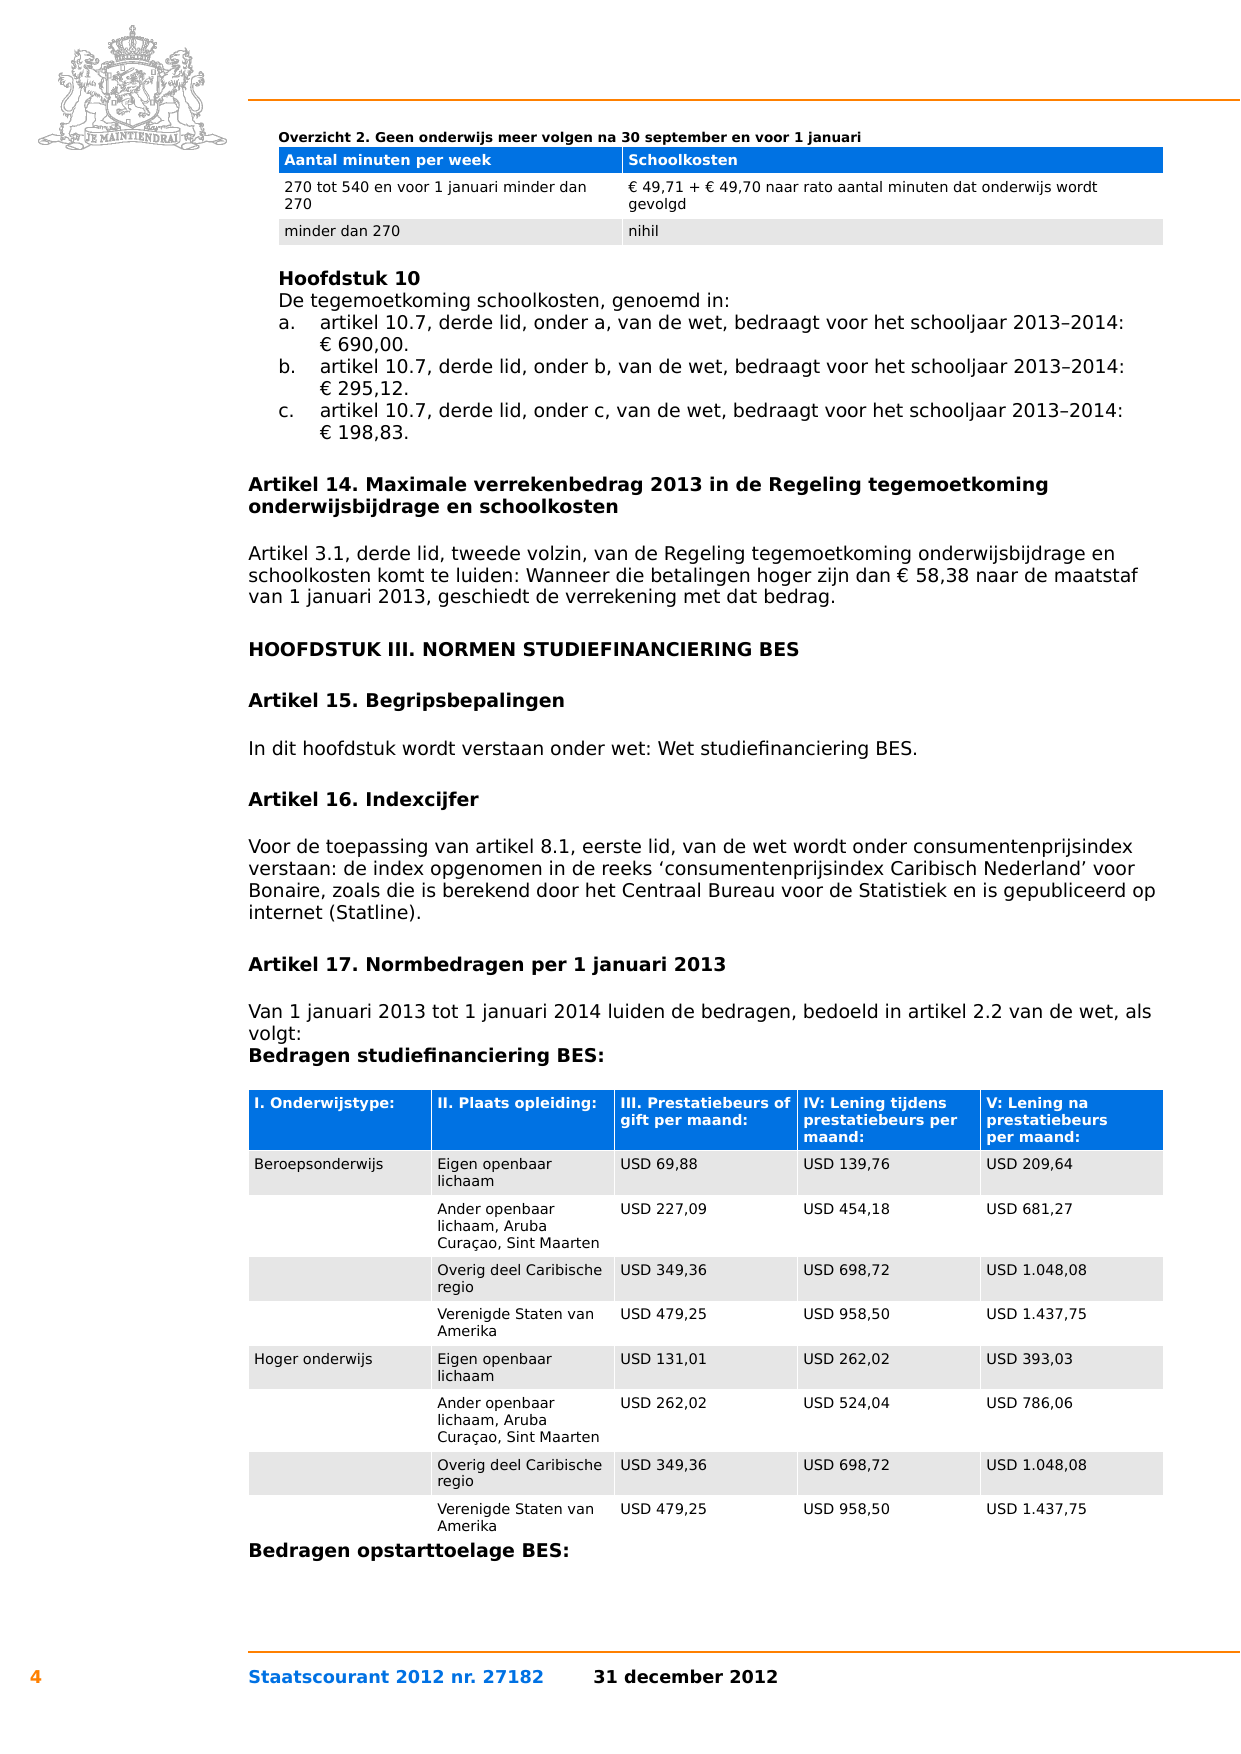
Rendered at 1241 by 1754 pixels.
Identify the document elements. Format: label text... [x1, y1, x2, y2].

text Bedragen studiefinanciering BES: [248, 1045, 1163, 1067]
table_header V: Lening na prestatiebeurs per maand: [981, 1090, 1163, 1150]
subtitle Hoofdstuk 10 [278, 268, 1163, 290]
text In dit hoofdstuk wordt verstaan onder wet: Wet studiefinanciering BES. [248, 737, 1163, 759]
table_cell USD 958,50 [798, 1302, 980, 1345]
table_cell Eigen openbaar lichaam [432, 1151, 614, 1195]
table_cell Ander openbaar lichaam, Aruba Curaçao, Sint Maarten [432, 1390, 614, 1451]
table_cell USD 698,72 [798, 1452, 980, 1495]
subtitle Artikel 17. Normbedragen per 1 januari 2013 [248, 954, 1163, 976]
table_cell USD 1.437,75 [981, 1302, 1163, 1345]
table_cell [249, 1302, 431, 1345]
table_cell USD 131,01 [615, 1346, 797, 1389]
table_cell USD 479,25 [615, 1496, 797, 1539]
text b. artikel 10.7, derde lid, onder b, van de wet, bedraagt voor het schooljaar 2013–2014: € 295,12. [278, 356, 1163, 399]
table_cell Overig deel Caribische regio [432, 1452, 614, 1495]
table_cell Beroepsonderwijs [249, 1151, 431, 1195]
table_cell USD 69,88 [615, 1151, 797, 1195]
text a. artikel 10.7, derde lid, onder a, van de wet, bedraagt voor het schooljaar 2013–2014: € 690,00. [278, 312, 1163, 356]
text Van 1 januari 2013 tot 1 januari 2014 luiden de bedragen, bedoeld in artikel 2.2 van de wet, als volgt: [248, 1001, 1163, 1045]
table_cell USD 139,76 [798, 1151, 980, 1195]
table_cell USD 524,04 [798, 1390, 980, 1451]
text Artikel 3.1, derde lid, tweede volzin, van de Regeling tegemoetkoming onderwijsbijdrage en schoolkosten komt te luiden: Wanneer die betalingen hoger zijn dan € 58,38 naar de maatstaf van 1 januari 2013, geschiedt de verrekening met dat bedrag. [248, 542, 1163, 608]
text c. artikel 10.7, derde lid, onder c, van de wet, bedraagt voor het schooljaar 2013–2014: € 198,83. [278, 399, 1163, 443]
table_cell USD 209,64 [981, 1151, 1163, 1195]
table_cell USD 1.437,75 [981, 1496, 1163, 1539]
table_cell USD 227,09 [615, 1196, 797, 1256]
table_cell USD 958,50 [798, 1496, 980, 1539]
table_header II. Plaats opleiding: [432, 1090, 614, 1150]
table_cell nihil [623, 219, 1163, 245]
table_cell USD 262,02 [798, 1346, 980, 1389]
table_cell USD 479,25 [615, 1302, 797, 1345]
table_cell [249, 1452, 431, 1495]
text Bedragen opstarttoelage BES: [248, 1540, 1163, 1562]
table_cell [249, 1496, 431, 1539]
subtitle Artikel 16. Indexcijfer [248, 789, 1163, 811]
table_cell Ander openbaar lichaam, Aruba Curaçao, Sint Maarten [432, 1196, 614, 1256]
table_cell USD 1.048,08 [981, 1257, 1163, 1301]
table_cell USD 1.048,08 [981, 1452, 1163, 1495]
table_cell USD 698,72 [798, 1257, 980, 1301]
table_header IV: Lening tijdens prestatiebeurs per maand: [798, 1090, 980, 1150]
subtitle HOOFDSTUK III. NORMEN STUDIEFINANCIERING BES [248, 638, 1163, 660]
picture [38, 25, 227, 150]
table_cell Overig deel Caribische regio [432, 1257, 614, 1301]
text De tegemoetkoming schoolkosten, genoemd in: [278, 290, 1163, 312]
table_cell USD 786,06 [981, 1390, 1163, 1451]
table_cell Verenigde Staten van Amerika [432, 1496, 614, 1539]
table_cell € 49,71 + € 49,70 naar rato aantal minuten dat onderwijs wordt gevolgd [623, 174, 1163, 217]
text Voor de toepassing van artikel 8.1, eerste lid, van de wet wordt onder consumentenprijsindex verstaan: de index opgenomen in de reeks ‘consumentenprijsindex Caribisch Nederland’ voor Bonaire, zoals die is berekend door het Centraal Bureau voor de Statistiek en is gepubliceerd op internet (Statline). [248, 836, 1163, 924]
table_cell USD 262,02 [615, 1390, 797, 1451]
table_cell USD 349,36 [615, 1257, 797, 1301]
table_cell USD 393,03 [981, 1346, 1163, 1389]
subtitle Artikel 15. Begripsbepalingen [248, 690, 1163, 712]
table_cell minder dan 270 [279, 219, 622, 245]
table_cell Verenigde Staten van Amerika [432, 1302, 614, 1345]
table_cell Eigen openbaar lichaam [432, 1346, 614, 1389]
subtitle Artikel 14. Maximale verrekenbedrag 2013 in de Regeling tegemoetkoming onderwijsbijdrage en schoolkosten [248, 473, 1163, 517]
table_cell Aantal minuten per week [279, 147, 622, 173]
table_cell Hoger onderwijs [249, 1346, 431, 1389]
table_cell [249, 1257, 431, 1301]
table_cell 270 tot 540 en voor 1 januari minder dan 270 [279, 174, 622, 217]
table_cell Schoolkosten [623, 147, 1163, 173]
table_cell USD 681,27 [981, 1196, 1163, 1256]
table_cell USD 454,18 [798, 1196, 980, 1256]
table_cell [249, 1390, 431, 1451]
table_header I. Onderwijstype: [249, 1090, 431, 1150]
table_cell [249, 1196, 431, 1256]
table_header III. Prestatiebeurs of gift per maand: [615, 1090, 797, 1150]
table_cell USD 349,36 [615, 1452, 797, 1495]
table_header Overzicht 2. Geen onderwijs meer volgen na 30 september en voor 1 januari [278, 130, 1163, 146]
